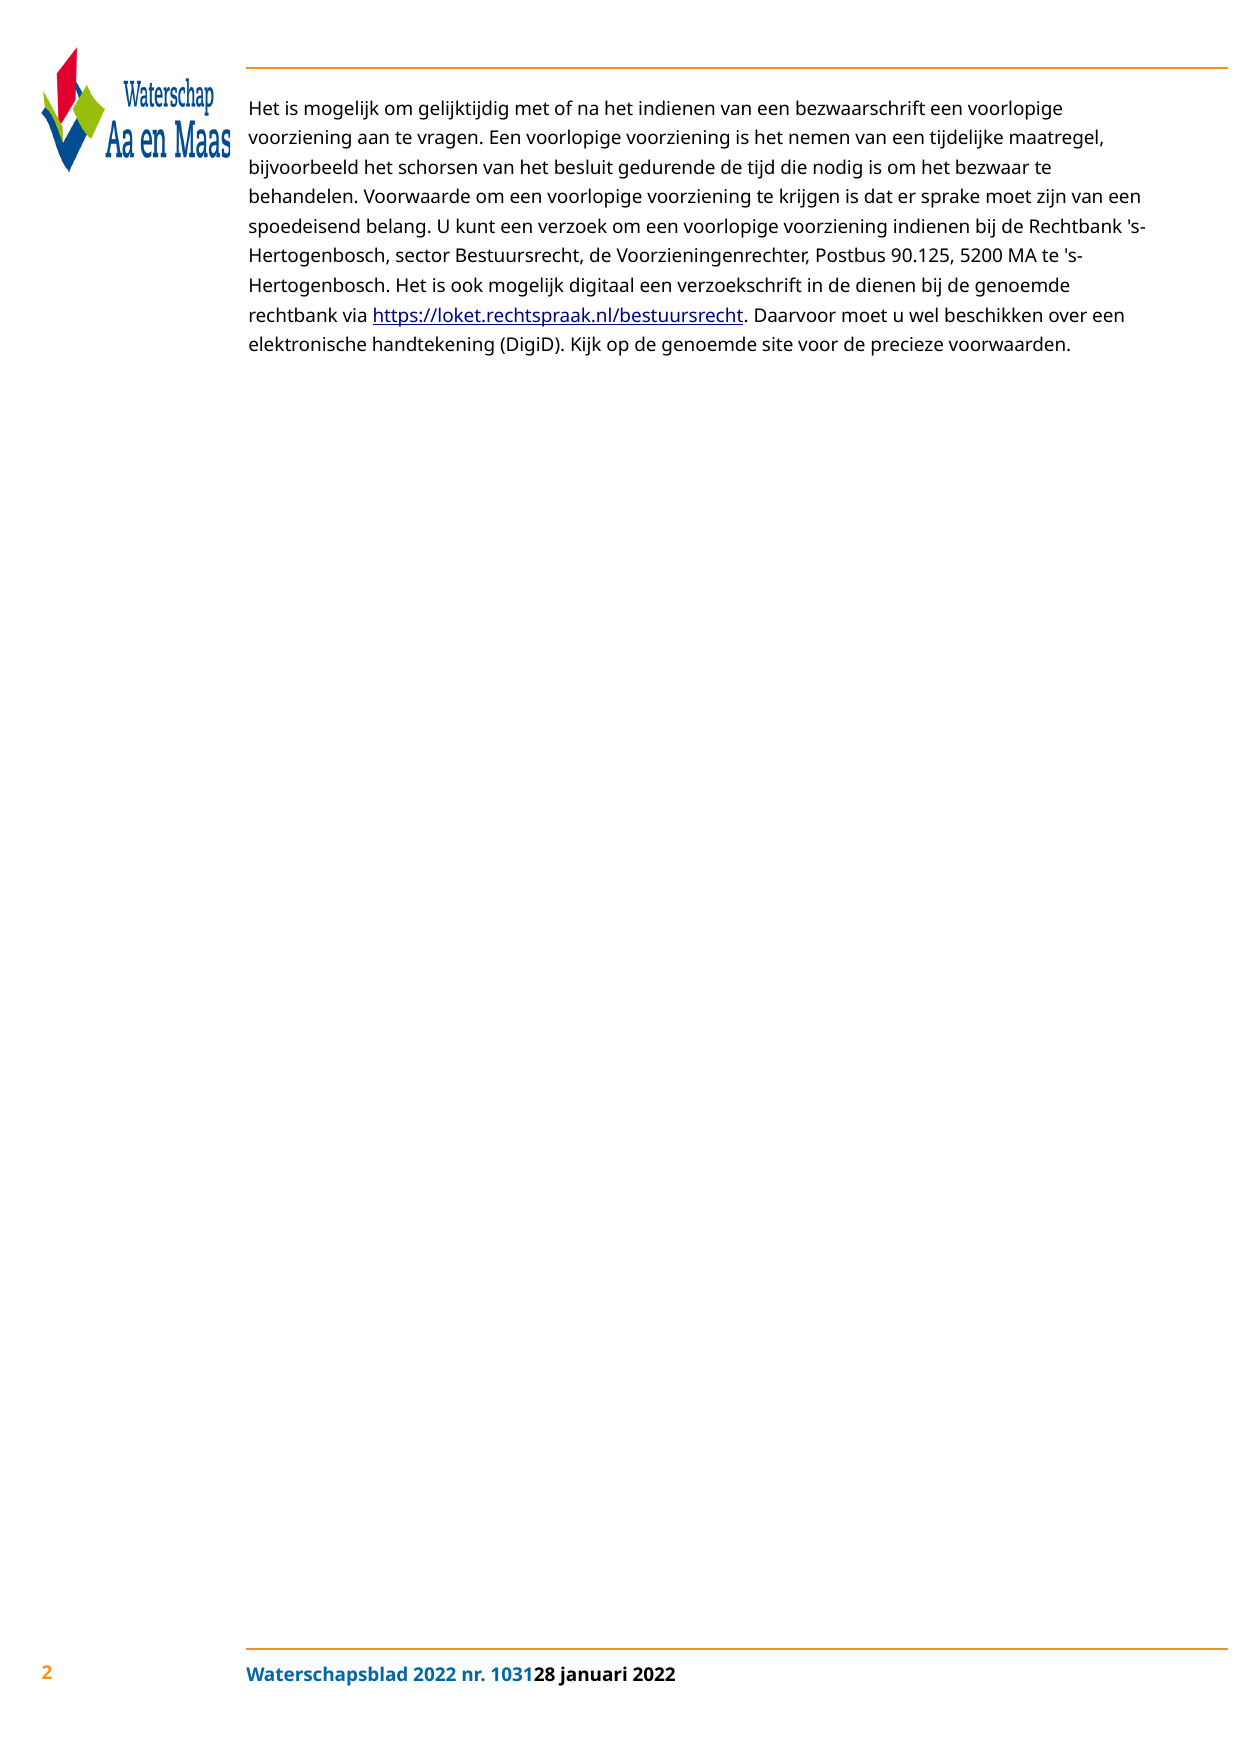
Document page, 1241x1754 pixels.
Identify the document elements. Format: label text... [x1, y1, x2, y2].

text Het is mogelijk om gelijktijdig met of na het indienen van een bezwaarschrift een voorlopige voorziening aan te vragen. Een voorlopige voorziening is het nemen van een tijdelijke maatregel, bijvoorbeeld het schorsen van het besluit gedurende de tijd die nodig is om het bezwaar te behandelen. Voorwaarde om een voorlopige voorziening te krijgen is dat er sprake moet zijn van een spoedeisend belang. U kunt een verzoek om een voorlopige voorziening indienen bij de Rechtbank 's-Hertogenbosch, sector Bestuursrecht, de Voorzieningenrechter, Postbus 90.125, 5200 MA te 's-Hertogenbosch. Het is ook mogelijk digitaal een verzoekschrift in de dienen bij de genoemde rechtbank via https://loket.rechtspraak.nl/bestuursrecht. Daarvoor moet u wel beschikken over een elektronische handtekening (DigiD). Kijk op de genoemde site voor de precieze voorwaarden. [248, 95, 1152, 357]
picture [41, 47, 231, 172]
